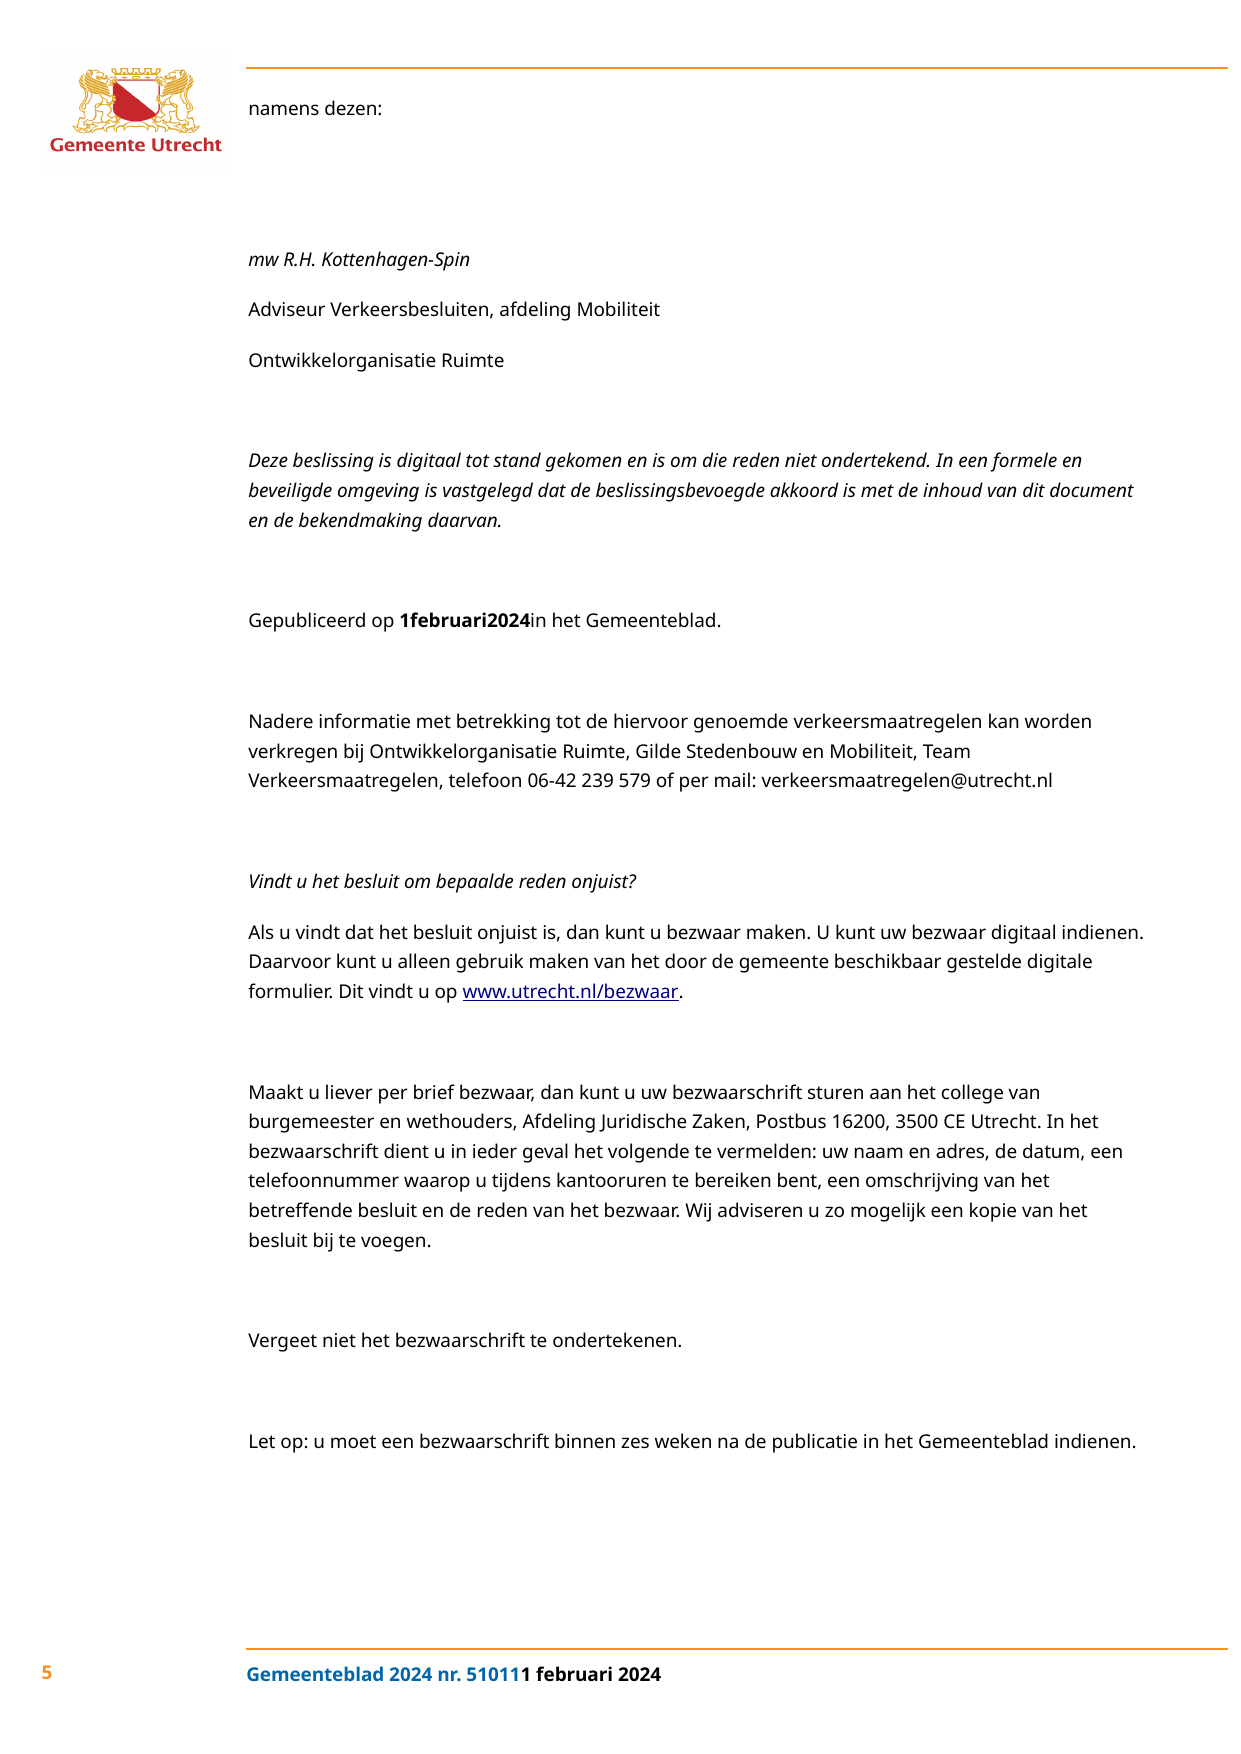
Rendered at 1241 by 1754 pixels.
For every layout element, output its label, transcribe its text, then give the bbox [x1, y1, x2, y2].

picture [41, 47, 231, 172]
text Ontwikkelorganisatie Ruimte [248, 347, 1152, 373]
text Adviseur Verkeersbesluiten, afdeling Mobiliteit [248, 296, 1152, 322]
text Vergeet niet het bezwaarschrift te ondertekenen. [248, 1328, 1152, 1353]
text Nadere informatie met betrekking tot de hiervoor genoemde verkeersmaatregelen kan worden verkregen bij Ontwikkelorganisatie Ruimte, Gilde Stedenbouw en Mobiliteit, Team Verkeersmaatregelen, telefoon 06-42 239 579 of per mail: verkeersmaatregelen@utrecht.nl [248, 708, 1152, 793]
text namens dezen: [248, 95, 1152, 121]
text Als u vindt dat het besluit onjuist is, dan kunt u bezwaar maken. U kunt uw bezwaar digitaal indienen. Daarvoor kunt u alleen gebruik maken van het door de gemeente beschikbaar gestelde digitale formulier. Dit vindt u op www.utrecht.nl/bezwaar. [248, 919, 1152, 1004]
text Vindt u het besluit om bepaalde reden onjuist? [248, 868, 1152, 894]
text Let op: u moet een bezwaarschrift binnen zes weken na de publicatie in het Gemeenteblad indienen. [248, 1428, 1152, 1454]
text Deze beslissing is digitaal tot stand gekomen en is om die reden niet ondertekend. In een formele en beveiligde omgeving is vastgelegd dat de beslissingsbevoegde akkoord is met de inhoud van dit document en de bekendmaking daarvan. [248, 448, 1152, 533]
text Gepubliceerd op 1februari2024in het Gemeenteblad. [248, 608, 1152, 633]
text mw R.H. Kottenhagen-Spin [248, 246, 1152, 272]
text Maakt u liever per brief bezwaar, dan kunt u uw bezwaarschrift sturen aan het college van burgemeester en wethouders, Afdeling Juridische Zaken, Postbus 16200, 3500 CE Utrecht. In het bezwaarschrift dient u in ieder geval het volgende te vermelden: uw naam en adres, de datum, een telefoonnummer waarop u tijdens kantooruren te bereiken bent, een omschrijving van het betreffende besluit en de reden van het bezwaar. Wij adviseren u zo mogelijk een kopie van het besluit bij te voegen. [248, 1079, 1152, 1253]
